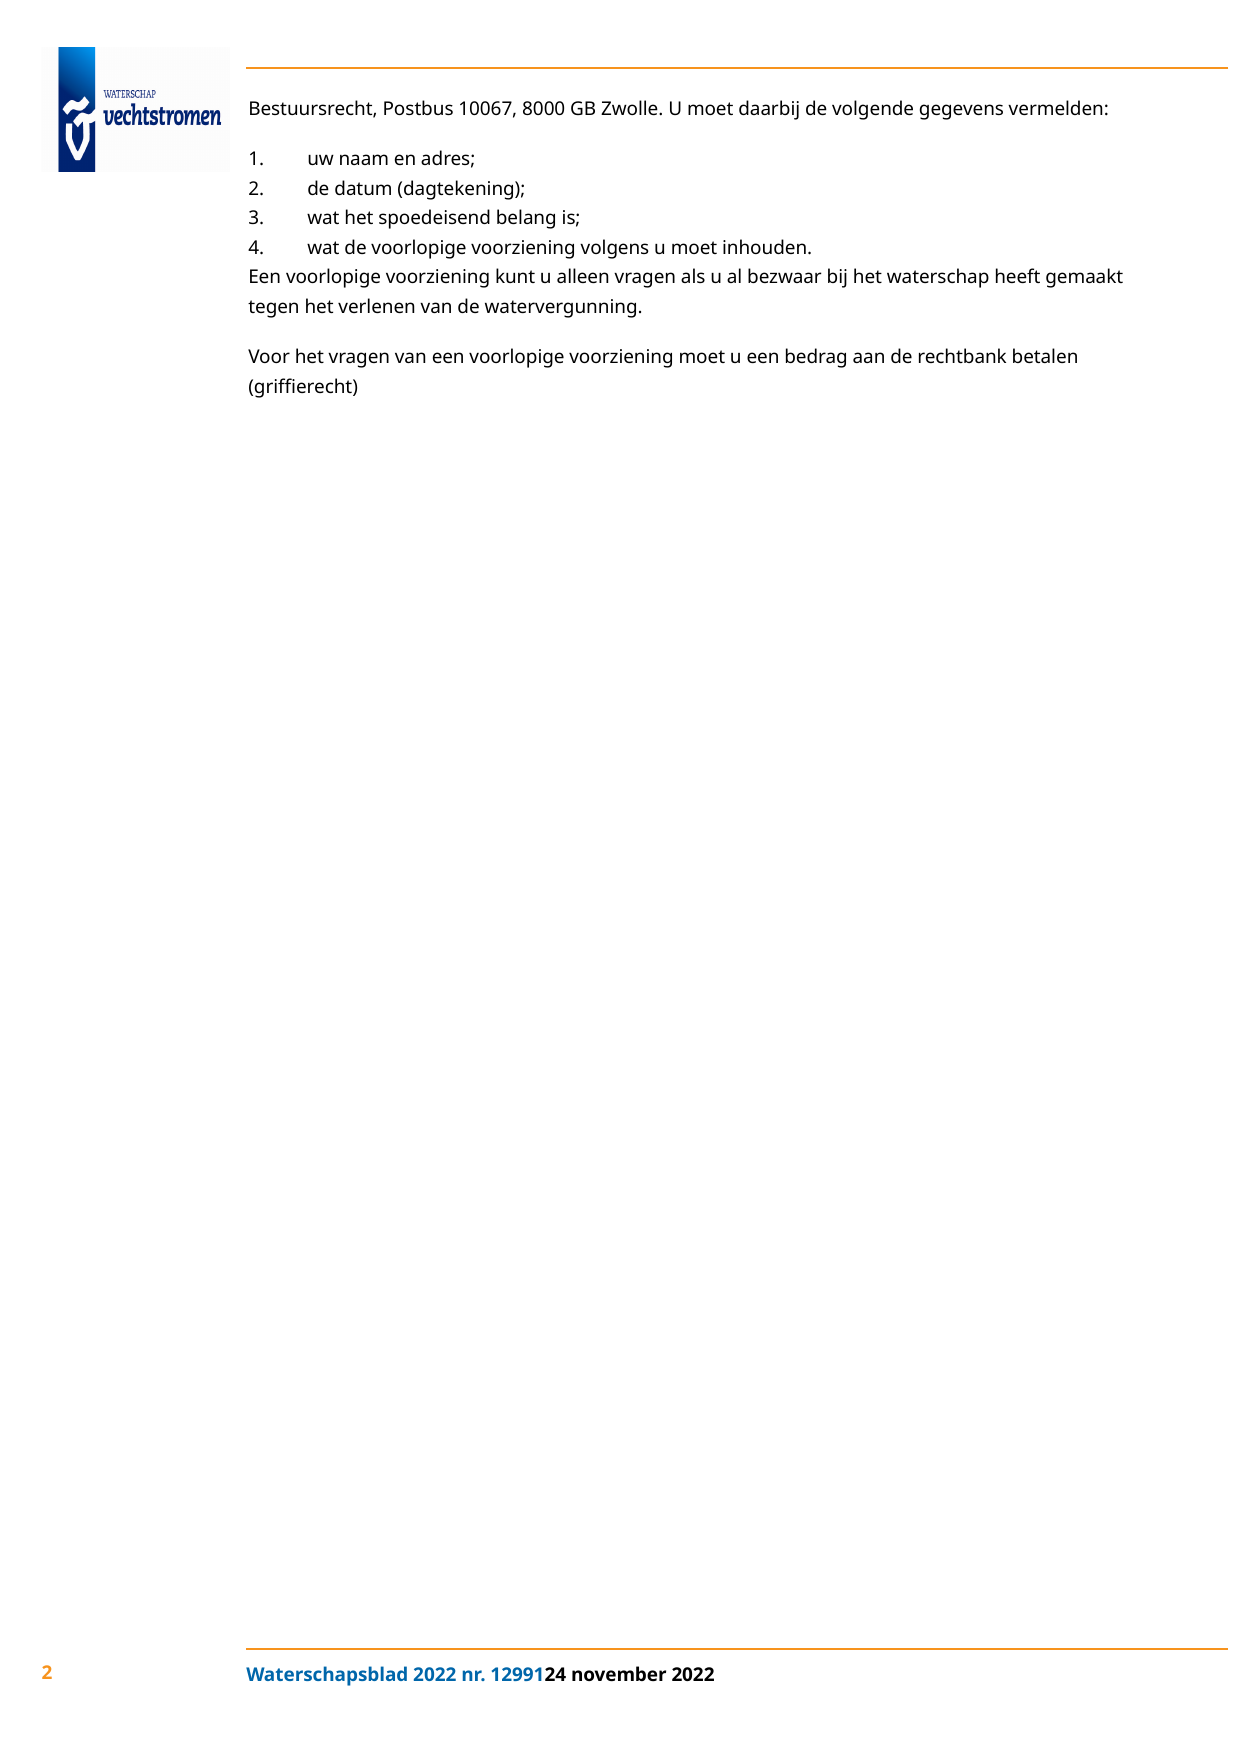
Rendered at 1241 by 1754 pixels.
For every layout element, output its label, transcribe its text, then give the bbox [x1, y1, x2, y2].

list wat de voorlopige voorziening volgens u moet inhouden. [248, 234, 1152, 260]
list de datum (dagtekening); [248, 175, 1152, 201]
text Een voorlopige voorziening kunt u alleen vragen als u al bezwaar bij het waterschap heeft gemaakt tegen het verlenen van de watervergunning. [248, 263, 1152, 319]
list wat het spoedeisend belang is; [248, 204, 1152, 230]
text Bestuursrecht, Postbus 10067, 8000 GB Zwolle. U moet daarbij de volgende gegevens vermelden: [248, 95, 1152, 121]
list uw naam en adres; [248, 145, 1152, 171]
picture [41, 47, 231, 172]
text Voor het vragen van een voorlopige voorziening moet u een bedrag aan de rechtbank betalen (griffierecht) [248, 343, 1152, 399]
